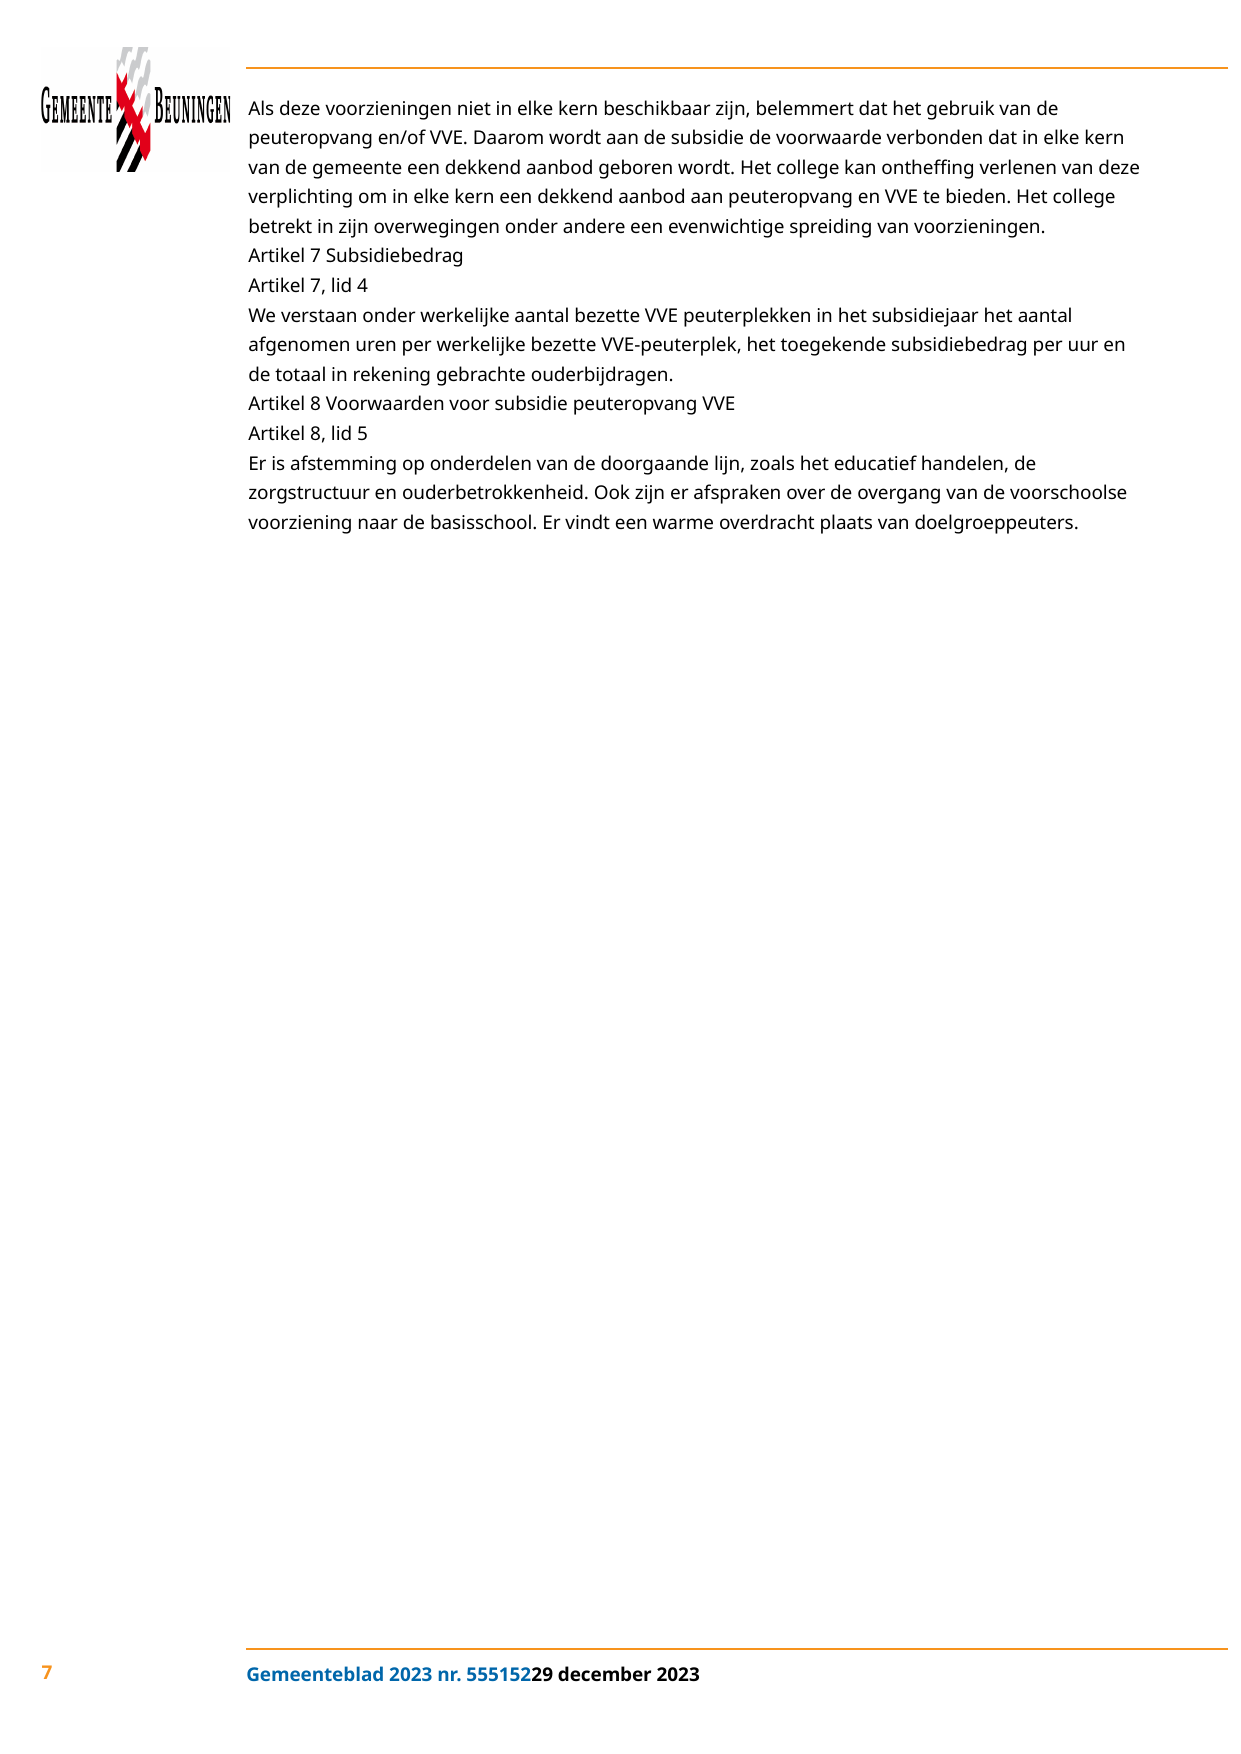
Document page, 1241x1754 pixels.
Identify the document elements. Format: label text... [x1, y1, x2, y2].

text Artikel 8 Voorwaarden voor subsidie peuteropvang VVE [248, 391, 1152, 416]
text Als deze voorzieningen niet in elke kern beschikbaar zijn, belemmert dat het gebruik van de peuteropvang en/of VVE. Daarom wordt aan de subsidie de voorwaarde verbonden dat in elke kern van de gemeente een dekkend aanbod geboren wordt. Het college kan ontheffing verlenen van deze verplichting om in elke kern een dekkend aanbod aan peuteropvang en VVE te bieden. Het college betrekt in zijn overwegingen onder andere een evenwichtige spreiding van voorzieningen. [248, 95, 1152, 239]
picture [41, 47, 231, 172]
text Artikel 7 Subsidiebedrag [248, 243, 1152, 268]
text Artikel 7, lid 4 [248, 272, 1152, 298]
text We verstaan onder werkelijke aantal bezette VVE peuterplekken in het subsidiejaar het aantal afgenomen uren per werkelijke bezette VVE-peuterplek, het toegekende subsidiebedrag per uur en de totaal in rekening gebrachte ouderbijdragen. [248, 302, 1152, 387]
text Er is afstemming op onderdelen van de doorgaande lijn, zoals het educatief handelen, de zorgstructuur en ouderbetrokkenheid. Ook zijn er afspraken over de overgang van de voorschoolse voorziening naar de basisschool. Er vindt een warme overdracht plaats van doelgroeppeuters. [248, 450, 1152, 535]
text Artikel 8, lid 5 [248, 420, 1152, 446]
